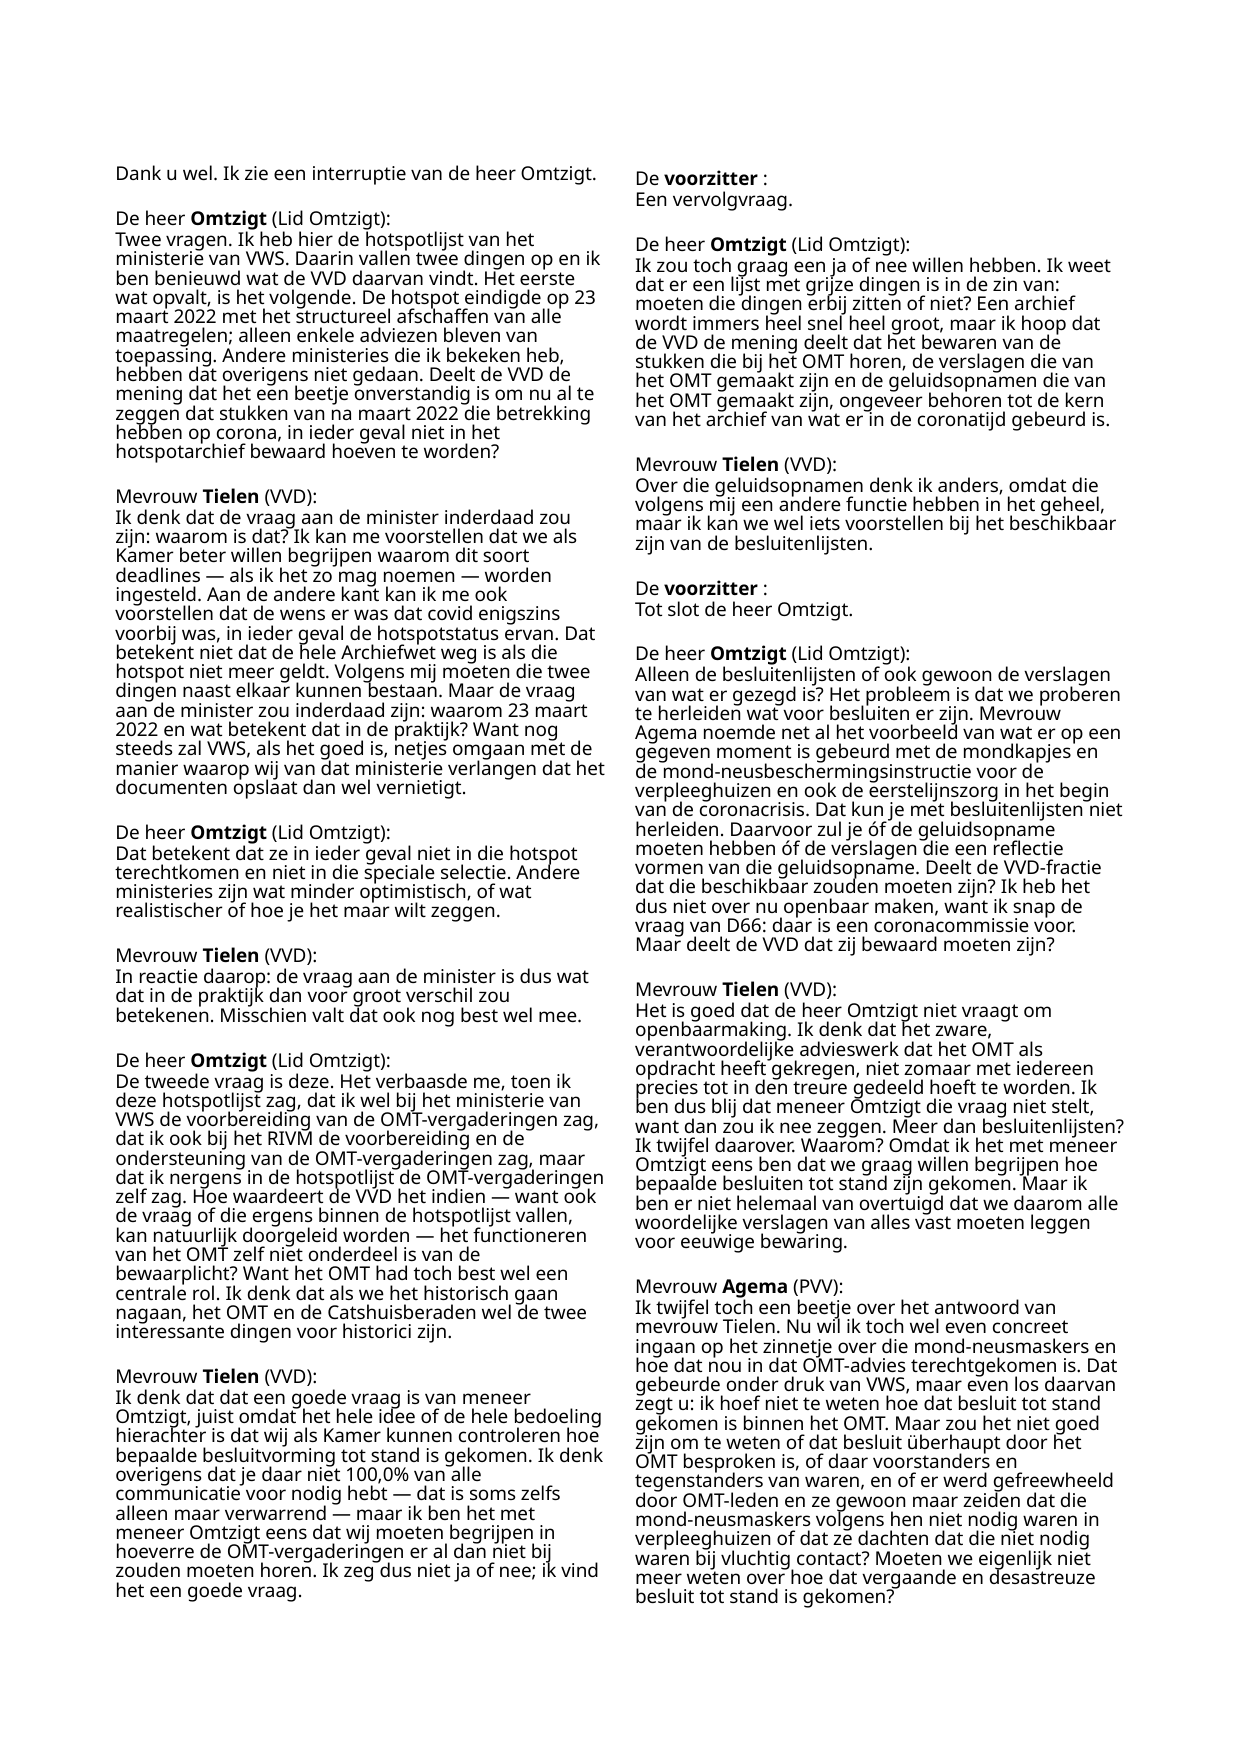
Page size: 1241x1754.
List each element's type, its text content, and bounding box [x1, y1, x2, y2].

text In reactie daarop: de vraag aan de minister is dus wat dat in de praktijk dan voor groot verschil zou betekenen. Misschien valt dat ook nog best wel mee. [115, 968, 605, 1026]
text Het is goed dat de heer Omtzigt niet vraagt om openbaarmaking. Ik denk dat het zware, verantwoordelijke advieswerk dat het OMT als opdracht heeft gekregen, niet zomaar met iedereen precies tot in den treure gedeeld hoeft te worden. Ik ben dus blij dat meneer Omtzigt die vraag niet stelt, want dan zou ik nee zeggen. Meer dan besluitenlijsten? Ik twijfel daarover. Waarom? Omdat ik het met meneer Omtzigt eens ben dat we graag willen begrijpen hoe bepaalde besluiten tot stand zijn gekomen. Maar ik ben er niet helemaal van overtuigd dat we daarom alle woordelijke verslagen van alles vast moeten leggen voor eeuwige bewaring. [635, 1002, 1125, 1252]
text Mevrouw Agema (PVV): [635, 1273, 1125, 1299]
text De voorzitter : [635, 165, 1125, 191]
text De tweede vraag is deze. Het verbaasde me, toen ik deze hotspotlijst zag, dat ik wel bij het ministerie van VWS de voorbereiding van de OMT-vergaderingen zag, dat ik ook bij het RIVM de voorbereiding en de ondersteuning van de OMT-vergaderingen zag, maar dat ik nergens in de hotspotlijst de OMT-vergaderingen zelf zag. Hoe waardeert de VVD het indien — want ook de vraag of die ergens binnen de hotspotlijst vallen, kan natuurlijk doorgeleid worden — het functioneren van het OMT zelf niet onderdeel is van de bewaarplicht? Want het OMT had toch best wel een centrale rol. Ik denk dat als we het historisch gaan nagaan, het OMT en de Catshuisberaden wel de twee interessante dingen voor historici zijn. [115, 1073, 605, 1342]
text Alleen de besluitenlijsten of ook gewoon de verslagen van wat er gezegd is? Het probleem is dat we proberen te herleiden wat voor besluiten er zijn. Mevrouw Agema noemde net al het voorbeeld van wat er op een gegeven moment is gebeurd met de mondkapjes en de mond-neusbeschermingsinstructie voor de verpleeghuizen en ook de eerstelijnszorg in het begin van de coronacrisis. Dat kun je met besluitenlijsten niet herleiden. Daarvoor zul je óf de geluidsopname moeten hebben óf de verslagen die een reflectie vormen van die geluidsopname. Deelt de VVD-fractie dat die beschikbaar zouden moeten zijn? Ik heb het dus niet over nu openbaar maken, want ik snap de vraag van D66: daar is een coronacommissie voor. Maar deelt de VVD dat zij bewaard moeten zijn? [635, 666, 1125, 955]
text Ik denk dat de vraag aan de minister inderdaad zou zijn: waarom is dat? Ik kan me voorstellen dat we als Kamer beter willen begrijpen waarom dit soort deadlines — als ik het zo mag noemen — worden ingesteld. Aan de andere kant kan ik me ook voorstellen dat de wens er was dat covid enigszins voorbij was, in ieder geval de hotspotstatus ervan. Dat betekent niet dat de hele Archiefwet weg is als die hotspot niet meer geldt. Volgens mij moeten die twee dingen naast elkaar kunnen bestaan. Maar de vraag aan de minister zou inderdaad zijn: waarom 23 maart 2022 en wat betekent dat in de praktijk? Want nog steeds zal VWS, als het goed is, netjes omgaan met de manier waarop wij van dat ministerie verlangen dat het documenten opslaat dan wel vernietigt. [115, 509, 605, 798]
text Een vervolgvraag. [635, 191, 1125, 210]
text De heer Omtzigt (Lid Omtzigt): [115, 819, 605, 844]
text Ik denk dat dat een goede vraag is van meneer Omtzigt, juist omdat het hele idee of de hele bedoeling hierachter is dat wij als Kamer kunnen controleren hoe bepaalde besluitvorming tot stand is gekomen. Ik denk overigens dat je daar niet 100,0% van alle communicatie voor nodig hebt — dat is soms zelfs alleen maar verwarrend — maar ik ben het met meneer Omtzigt eens dat wij moeten begrijpen in hoeverre de OMT-vergaderingen er al dan niet bij zouden moeten horen. Ik zeg dus niet ja of nee; ik vind het een goede vraag. [115, 1389, 605, 1601]
text De heer Omtzigt (Lid Omtzigt): [635, 641, 1125, 666]
text Mevrouw Tielen (VVD): [115, 483, 605, 509]
text Mevrouw Tielen (VVD): [635, 976, 1125, 1002]
text De voorzitter : [635, 575, 1125, 601]
text De heer Omtzigt (Lid Omtzigt): [115, 1047, 605, 1073]
text De heer Omtzigt (Lid Omtzigt): [115, 205, 605, 231]
text Mevrouw Tielen (VVD): [635, 451, 1125, 477]
text Ik zou toch graag een ja of nee willen hebben. Ik weet dat er een lijst met grijze dingen is in de zin van: moeten die dingen erbij zitten of niet? Een archief wordt immers heel snel heel groot, maar ik hoop dat de VVD de mening deelt dat het bewaren van de stukken die bij het OMT horen, de verslagen die van het OMT gemaakt zijn en de geluidsopnamen die van het OMT gemaakt zijn, ongeveer behoren tot de kern van het archief van wat er in de coronatijd gebeurd is. [635, 257, 1125, 430]
text De heer Omtzigt (Lid Omtzigt): [635, 231, 1125, 257]
text Dat betekent dat ze in ieder geval niet in die hotspot terechtkomen en niet in die speciale selectie. Andere ministeries zijn wat minder optimistisch, of wat realistischer of hoe je het maar wilt zeggen. [115, 844, 605, 922]
text Over die geluidsopnamen denk ik anders, omdat die volgens mij een andere functie hebben in het geheel, maar ik kan we wel iets voorstellen bij het beschikbaar zijn van de besluitenlijsten. [635, 477, 1125, 554]
text Ik twijfel toch een beetje over het antwoord van mevrouw Tielen. Nu wil ik toch wel even concreet ingaan op het zinnetje over die mond-neusmaskers en hoe dat nou in dat OMT-advies terechtgekomen is. Dat gebeurde onder druk van VWS, maar even los daarvan zegt u: ik hoef niet te weten hoe dat besluit tot stand gekomen is binnen het OMT. Maar zou het niet goed zijn om te weten of dat besluit überhaupt door het OMT besproken is, of daar voorstanders en tegenstanders van waren, en of er werd gefreewheeld door OMT-leden en ze gewoon maar zeiden dat die mond-neusmaskers volgens hen niet nodig waren in verpleeghuizen of dat ze dachten dat die niet nodig waren bij vluchtig contact? Moeten we eigenlijk niet meer weten over hoe dat vergaande en desastreuze besluit tot stand is gekomen? [635, 1299, 1125, 1607]
text Twee vragen. Ik heb hier de hotspotlijst van het ministerie van VWS. Daarin vallen twee dingen op en ik ben benieuwd wat de VVD daarvan vindt. Het eerste wat opvalt, is het volgende. De hotspot eindigde op 23 maart 2022 met het structureel afschaffen van alle maatregelen; alleen enkele adviezen bleven van toepassing. Andere ministeries die ik bekeken heb, hebben dat overigens niet gedaan. Deelt de VVD de mening dat het een beetje onverstandig is om nu al te zeggen dat stukken van na maart 2022 die betrekking hebben op corona, in ieder geval niet in het hotspotarchief bewaard hoeven te worden? [115, 231, 605, 462]
text Dank u wel. Ik zie een interruptie van de heer Omtzigt. [115, 165, 605, 184]
text Mevrouw Tielen (VVD): [115, 1363, 605, 1389]
text Mevrouw Tielen (VVD): [115, 942, 605, 968]
text Tot slot de heer Omtzigt. [635, 601, 1125, 620]
